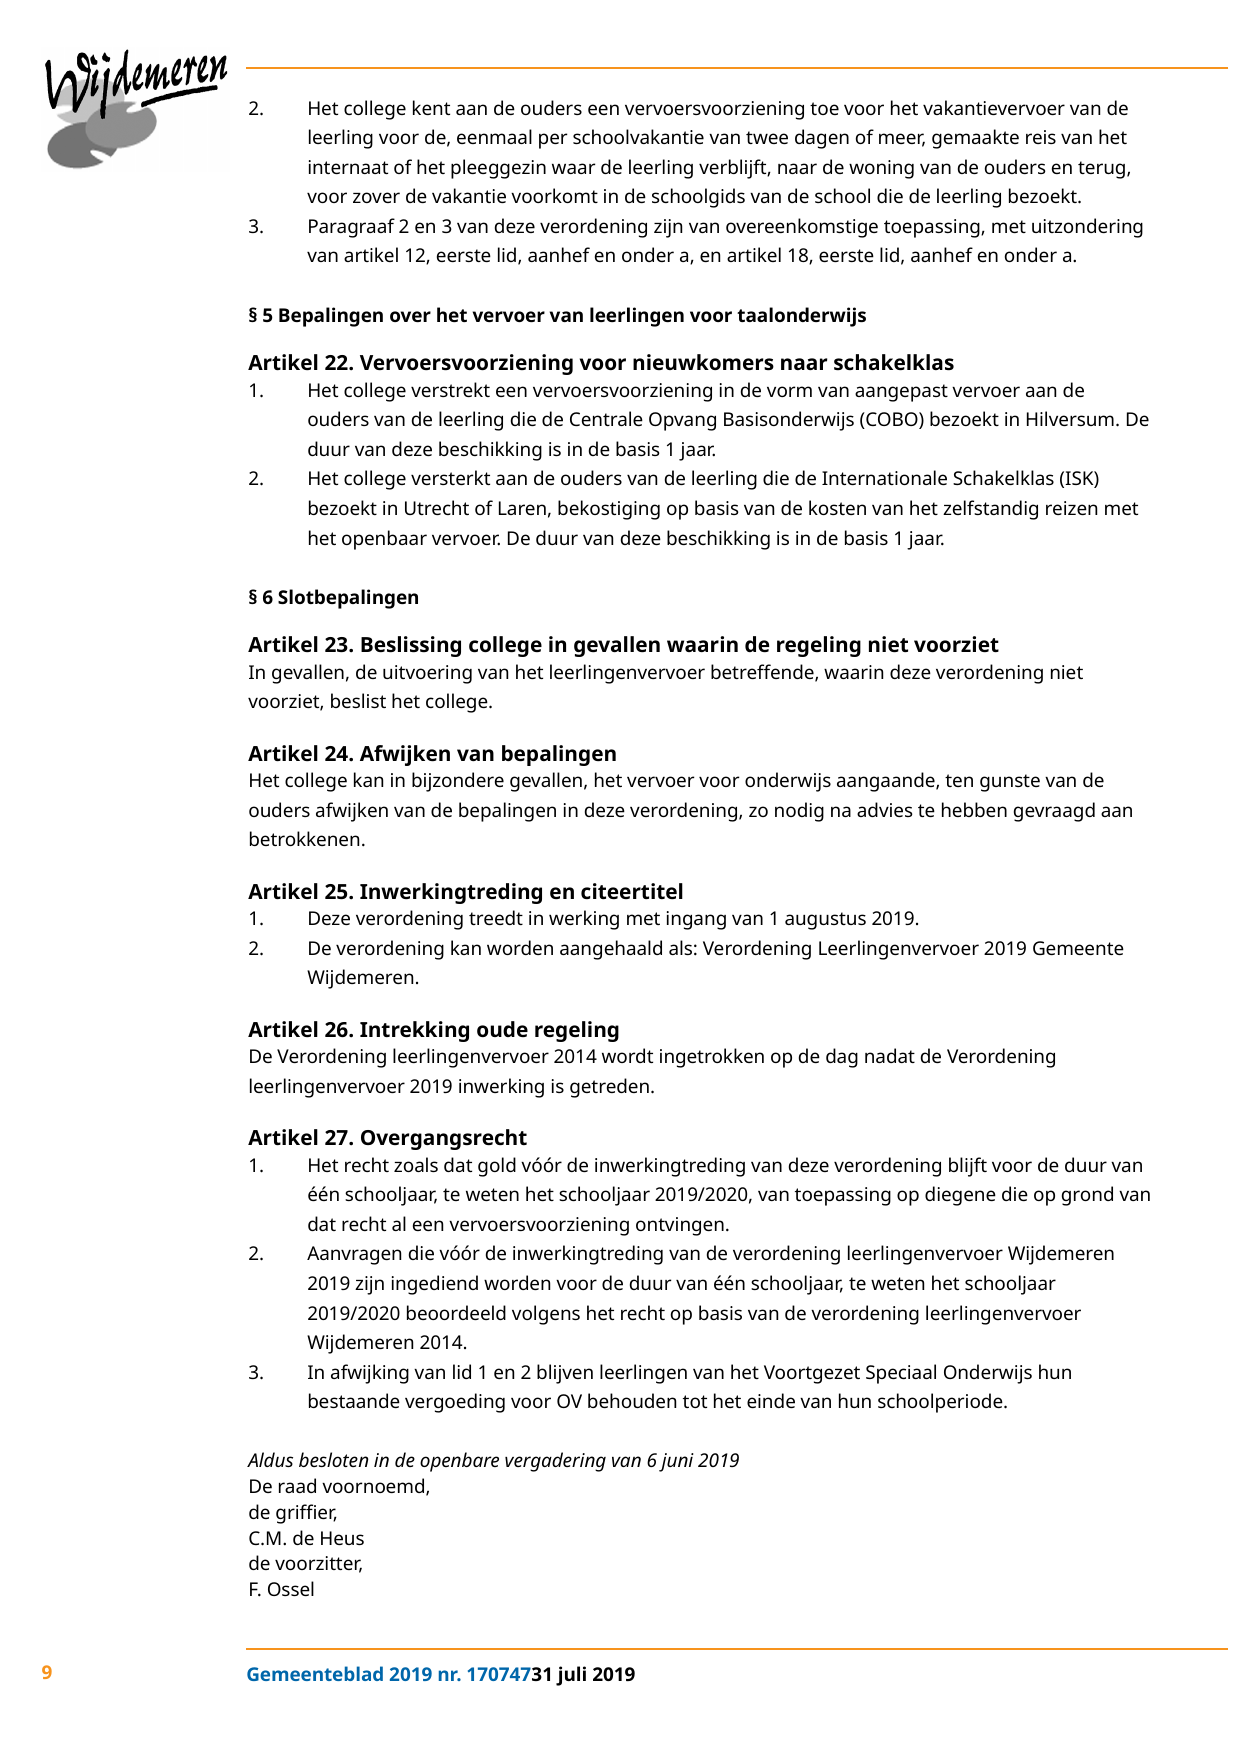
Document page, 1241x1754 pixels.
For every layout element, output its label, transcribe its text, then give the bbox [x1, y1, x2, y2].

text de voorzitter, [248, 1551, 1152, 1576]
list Deze verordening treedt in werking met ingang van 1 augustus 2019. [248, 905, 1152, 931]
text Aldus besloten in de openbare vergadering van 6 juni 2019 [248, 1448, 1152, 1473]
list Het college versterkt aan de ouders van de leerling die de Internationale Schakelklas (ISK) bezoekt in Utrecht of Laren, bekostiging op basis van de kosten van het zelfstandig reizen met het openbaar vervoer. De duur van deze beschikking is in de basis 1 jaar. [248, 466, 1152, 551]
text Het college kan in bijzondere gevallen, het vervoer voor onderwijs aangaande, ten gunste van de ouders afwijken van de bepalingen in deze verordening, zo nodig na advies te hebben gevraagd aan betrokkenen. [248, 767, 1152, 852]
text Artikel 25. Inwerkingtreding en citeertitel [248, 877, 1152, 905]
list Paragraaf 2 en 3 van deze verordening zijn van overeenkomstige toepassing, met uitzondering van artikel 12, eerste lid, aanhef en onder a, en artikel 18, eerste lid, aanhef en onder a. [248, 213, 1152, 268]
text § 6 Slotbepalingen [248, 584, 1152, 610]
picture [41, 47, 231, 172]
list Het recht zoals dat gold vóór de inwerkingtreding van deze verordening blijft voor de duur van één schooljaar, te weten het schooljaar 2019/2020, van toepassing op diegene die op grond van dat recht al een vervoersvoorziening ontvingen. [248, 1152, 1152, 1237]
text In gevallen, de uitvoering van het leerlingenvervoer betreffende, waarin deze verordening niet voorziet, beslist het college. [248, 659, 1152, 714]
text De raad voornoemd, [248, 1473, 1152, 1499]
list De verordening kan worden aangehaald als: Verordening Leerlingenvervoer 2019 Gemeente Wijdemeren. [248, 935, 1152, 990]
list Het college verstrekt een vervoersvoorziening in de vorm van aangepast vervoer aan de ouders van de leerling die de Centrale Opvang Basisonderwijs (COBO) bezoekt in Hilversum. De duur van deze beschikking is in de basis 1 jaar. [248, 377, 1152, 462]
text Artikel 26. Intrekking oude regeling [248, 1015, 1152, 1043]
list Aanvragen die vóór de inwerkingtreding van de verordening leerlingenvervoer Wijdemeren 2019 zijn ingediend worden voor de duur van één schooljaar, te weten het schooljaar 2019/2020 beoordeeld volgens het recht op basis van de verordening leerlingenvervoer Wijdemeren 2014. [248, 1241, 1152, 1355]
text C.M. de Heus [248, 1525, 1152, 1551]
text § 5 Bepalingen over het vervoer van leerlingen voor taalonderwijs [248, 302, 1152, 328]
text Artikel 27. Overgangsrecht [248, 1123, 1152, 1152]
text de griffier, [248, 1499, 1152, 1525]
text F. Ossel [248, 1576, 1152, 1602]
text De Verordening leerlingenvervoer 2014 wordt ingetrokken op de dag nadat de Verordening leerlingenvervoer 2019 inwerking is getreden. [248, 1043, 1152, 1099]
text Artikel 24. Afwijken van bepalingen [248, 739, 1152, 767]
list In afwijking van lid 1 en 2 blijven leerlingen van het Voortgezet Speciaal Onderwijs hun bestaande vergoeding voor OV behouden tot het einde van hun schoolperiode. [248, 1359, 1152, 1414]
text Artikel 22. Vervoersvoorziening voor nieuwkomers naar schakelklas [248, 348, 1152, 377]
list Het college kent aan de ouders een vervoersvoorziening toe voor het vakantievervoer van de leerling voor de, eenmaal per schoolvakantie van twee dagen of meer, gemaakte reis van het internaat of het pleeggezin waar de leerling verblijft, naar de woning van de ouders en terug, voor zover de vakantie voorkomt in de schoolgids van de school die de leerling bezoekt. [248, 95, 1152, 209]
text Artikel 23. Beslissing college in gevallen waarin de regeling niet voorziet [248, 631, 1152, 659]
